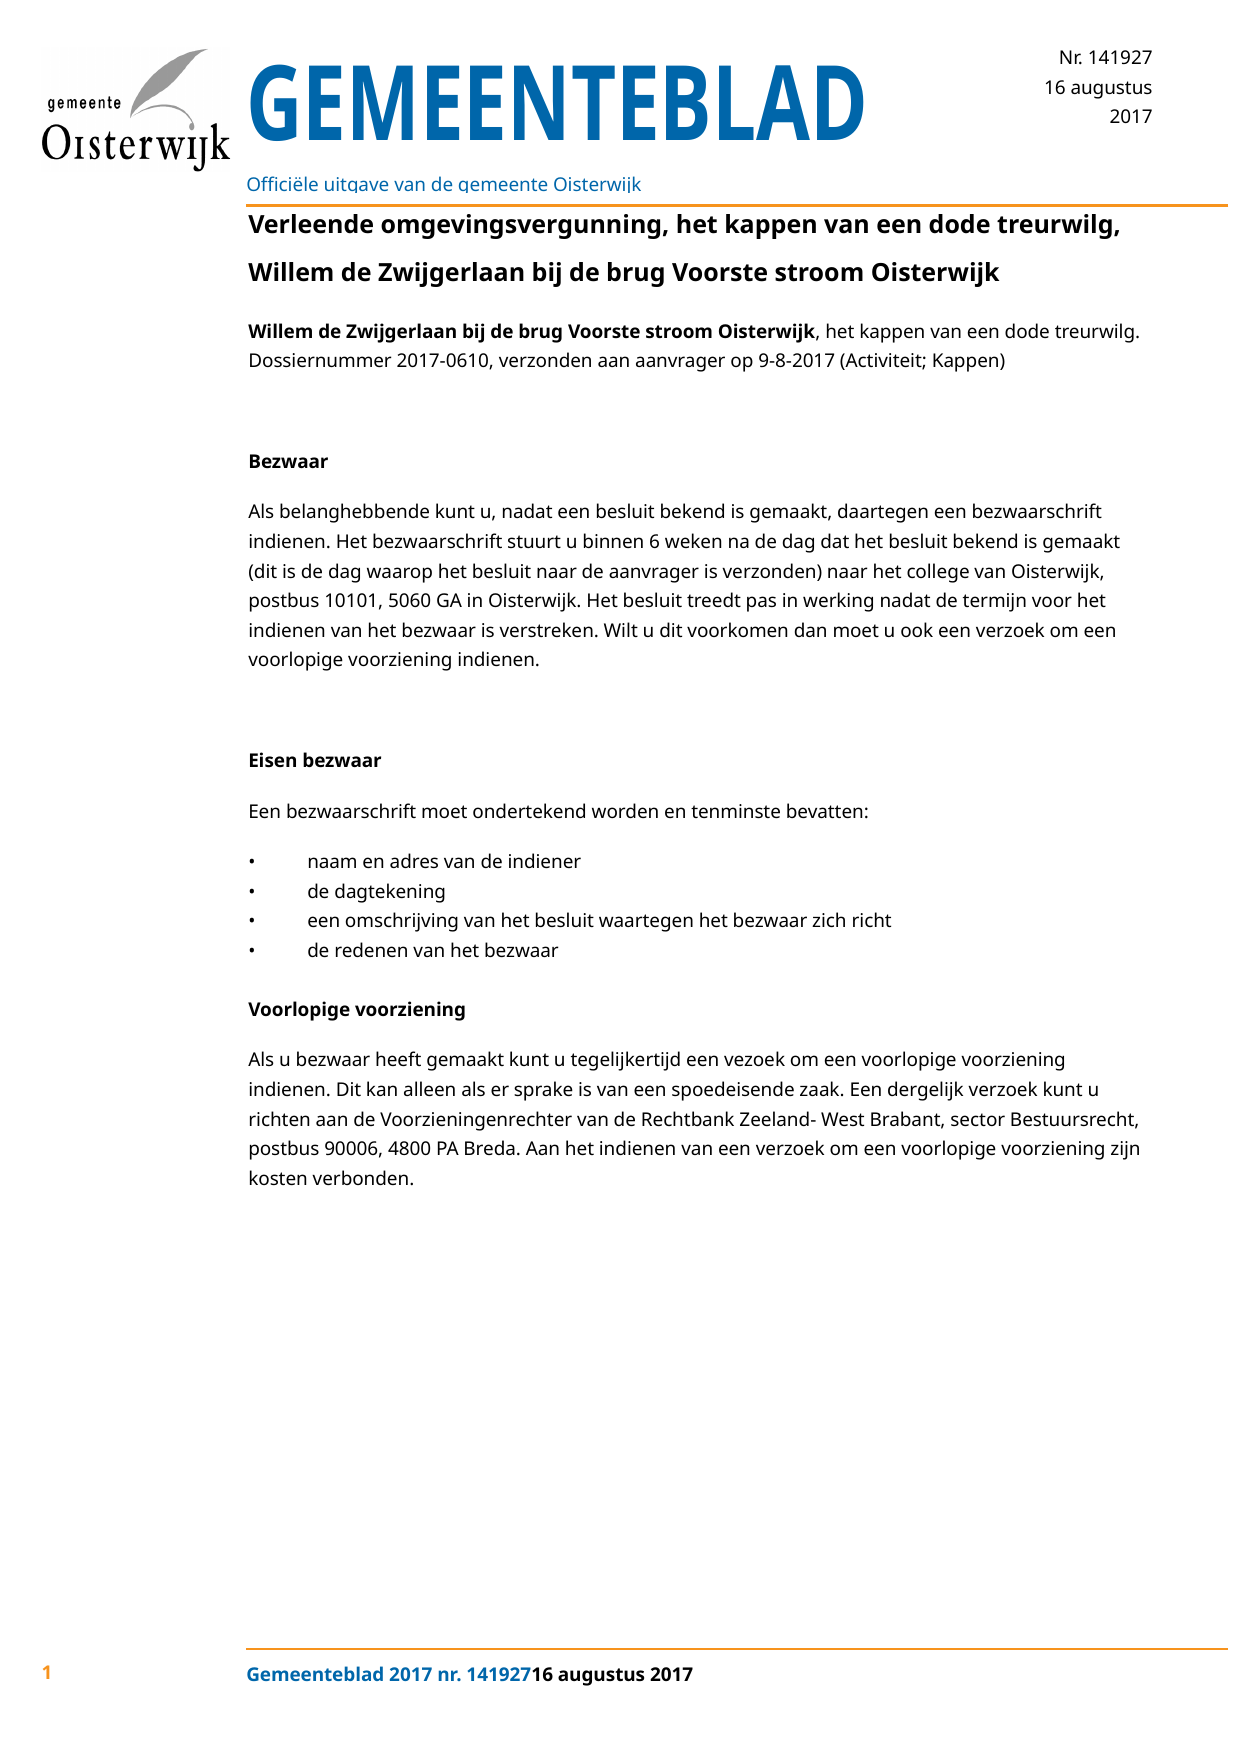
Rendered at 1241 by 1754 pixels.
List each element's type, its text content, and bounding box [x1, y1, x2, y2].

picture [41, 47, 231, 172]
text Eisen bezwaar [248, 747, 1152, 773]
text Een bezwaarschrift moet ondertekend worden en tenminste bevatten: [248, 798, 1152, 824]
list de dagtekening [248, 878, 1152, 904]
text Verleende omgevingsvergunning, het kappen van een dode treurwilg, Willem de Zwijgerlaan bij de brug Voorste stroom Oisterwijk [248, 207, 1152, 288]
list de redenen van het bezwaar [248, 937, 1152, 963]
text Willem de Zwijgerlaan bij de brug Voorste stroom Oisterwijk, het kappen van een dode treurwilg. Dossiernummer 2017-0610, verzonden aan aanvrager op 9-8-2017 (Activiteit; Kappen) [248, 318, 1152, 373]
text Voorlopige voorziening [248, 996, 1152, 1022]
text Als belanghebbende kunt u, nadat een besluit bekend is gemaakt, daartegen een bezwaarschrift indienen. Het bezwaarschrift stuurt u binnen 6 weken na de dag dat het besluit bekend is gemaakt (dit is de dag waarop het besluit naar de aanvrager is verzonden) naar het college van Oisterwijk, postbus 10101, 5060 GA in Oisterwijk. Het besluit treedt pas in werking nadat de termijn voor het indienen van het bezwaar is verstreken. Wilt u dit voorkomen dan moet u ook een verzoek om een voorlopige voorziening indienen. [248, 499, 1152, 672]
text Bezwaar [248, 448, 1152, 474]
text Als u bezwaar heeft gemaakt kunt u tegelijkertijd een vezoek om een voorlopige voorziening indienen. Dit kan alleen als er sprake is van een spoedeisende zaak. Een dergelijk verzoek kunt u richten aan de Voorzieningenrechter van de Rechtbank Zeeland- West Brabant, sector Bestuursrecht, postbus 90006, 4800 PA Breda. Aan het indienen van een verzoek om een voorlopige voorziening zijn kosten verbonden. [248, 1047, 1152, 1191]
list naam en adres van de indiener [248, 848, 1152, 874]
list een omschrijving van het besluit waartegen het bezwaar zich richt [248, 907, 1152, 933]
